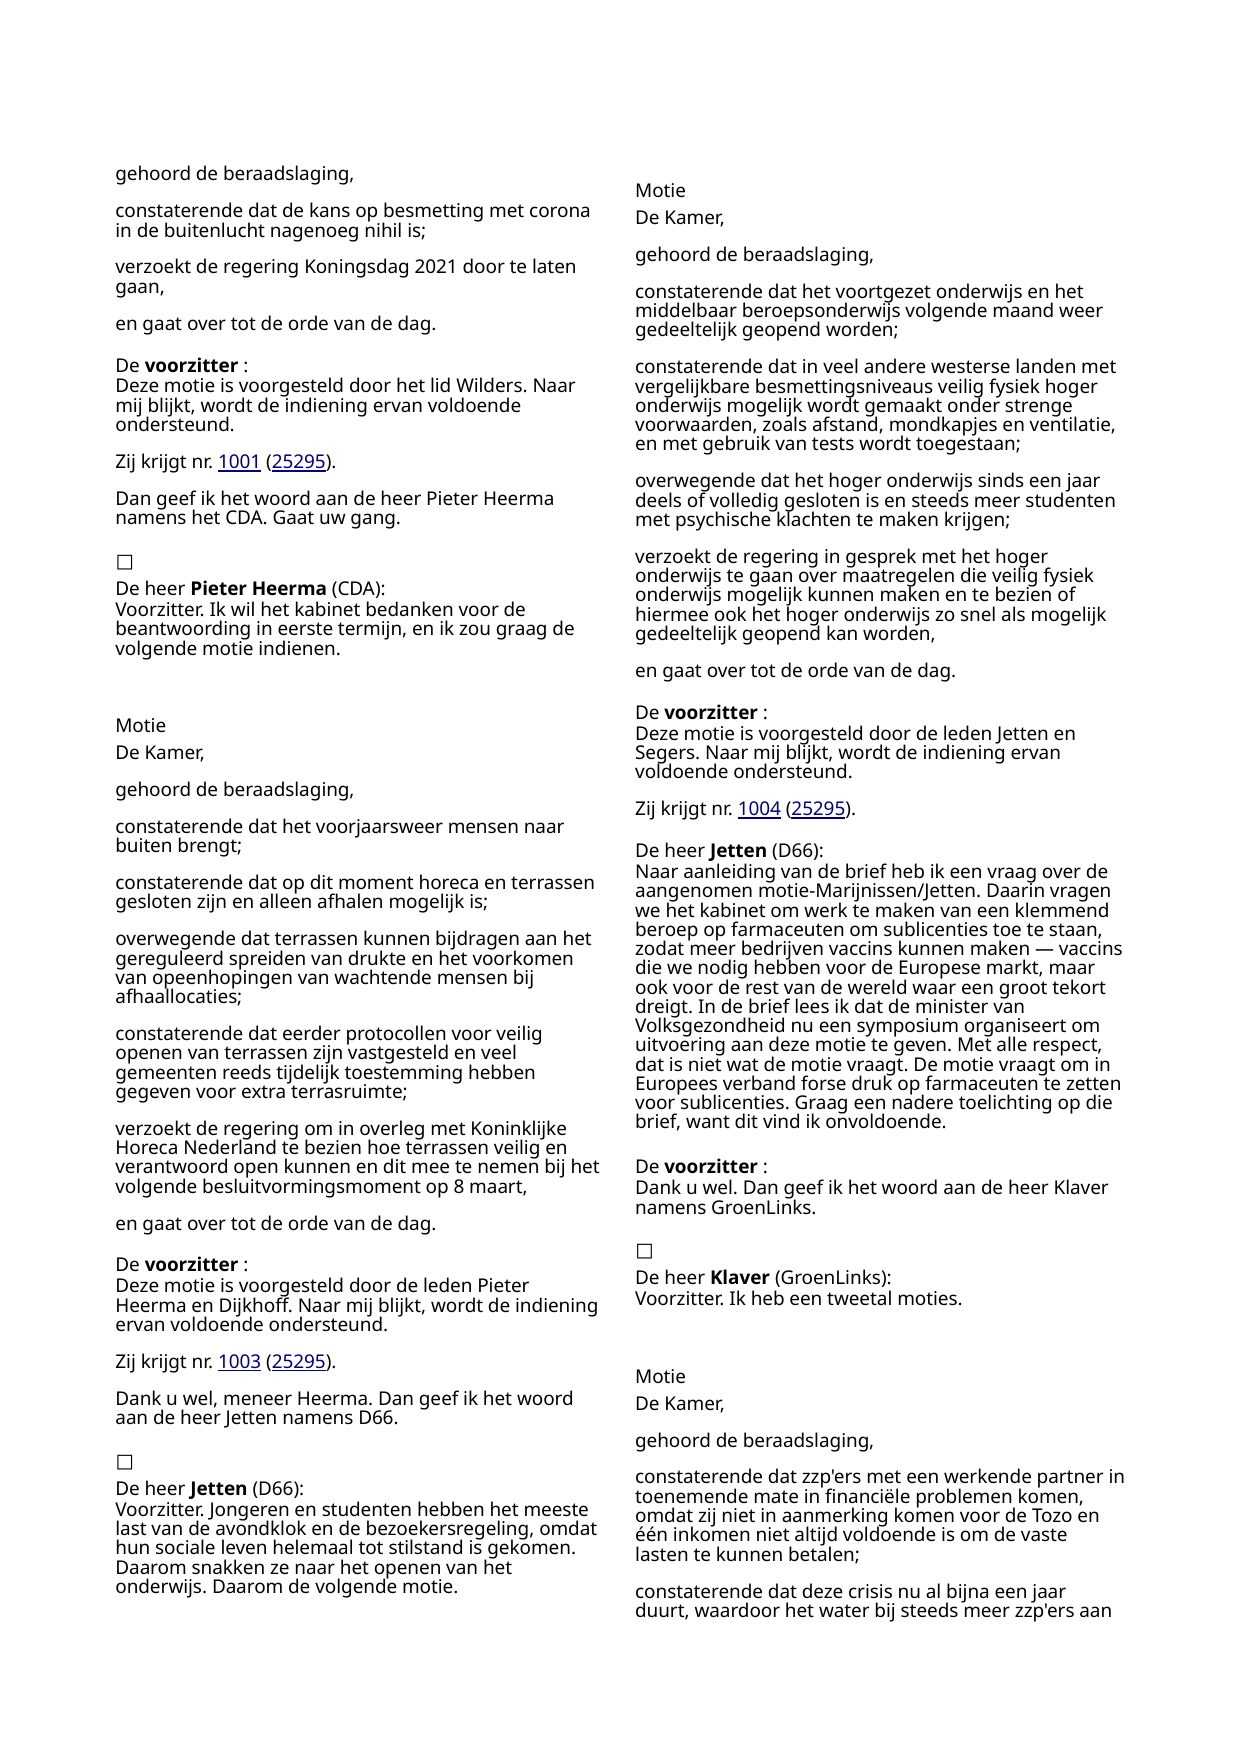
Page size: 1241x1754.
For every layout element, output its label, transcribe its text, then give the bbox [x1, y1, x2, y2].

text Motie [635, 1363, 1125, 1389]
text overwegende dat terrassen kunnen bijdragen aan het gereguleerd spreiden van drukte en het voorkomen van opeenhopingen van wachtende mensen bij afhaallocaties; [115, 930, 605, 1007]
text De heer Jetten (D66): [635, 837, 1125, 863]
text gehoord de beraadslaging, [115, 165, 605, 184]
text Zij krijgt nr. 1001 (25295). [115, 453, 605, 472]
text constaterende dat op dit moment horeca en terrassen gesloten zijn en alleen afhalen mogelijk is; [115, 874, 605, 913]
text De Kamer, [635, 1394, 1125, 1414]
text constaterende dat deze crisis nu al bijna een jaar duurt, waardoor het water bij steeds meer zzp'ers aan [635, 1583, 1125, 1621]
text constaterende dat zzp'ers met een werkende partner in toenemende mate in financiële problemen komen, omdat zij niet in aanmerking komen voor de Tozo en één inkomen niet altijd voldoende is om de vaste lasten te kunnen betalen; [635, 1468, 1125, 1565]
text Deze motie is voorgesteld door de leden Jetten en Segers. Naar mij blijkt, wordt de indiening ervan voldoende ondersteund. [635, 725, 1125, 782]
text ⬜ [115, 1449, 605, 1475]
text en gaat over tot de orde van de dag. [115, 315, 605, 334]
text Deze motie is voorgesteld door het lid Wilders. Naar mij blijkt, wordt de indiening ervan voldoende ondersteund. [115, 377, 605, 435]
text Deze motie is voorgesteld door de leden Pieter Heerma en Dijkhoff. Naar mij blijkt, wordt de indiening ervan voldoende ondersteund. [115, 1277, 605, 1335]
text Voorzitter. Jongeren en studenten hebben het meeste last van de avondklok en de bezoekersregeling, omdat hun sociale leven helemaal tot stilstand is gekomen. Daarom snakken ze naar het openen van het onderwijs. Daarom de volgende motie. [115, 1501, 605, 1597]
text De Kamer, [635, 209, 1125, 228]
text De Kamer, [115, 744, 605, 763]
text De heer Pieter Heerma (CDA): [115, 575, 605, 601]
text Zij krijgt nr. 1003 (25295). [115, 1353, 605, 1372]
text Voorzitter. Ik wil het kabinet bedanken voor de beantwoording in eerste termijn, en ik zou graag de volgende motie indienen. [115, 601, 605, 659]
text Dank u wel. Dan geef ik het woord aan de heer Klaver namens GroenLinks. [635, 1179, 1125, 1218]
text en gaat over tot de orde van de dag. [635, 662, 1125, 681]
text constaterende dat het voortgezet onderwijs en het middelbaar beroepsonderwijs volgende maand weer gedeeltelijk geopend worden; [635, 283, 1125, 341]
text De heer Klaver (GroenLinks): [635, 1264, 1125, 1290]
text De voorzitter : [635, 1154, 1125, 1179]
text De voorzitter : [115, 1252, 605, 1277]
text De voorzitter : [115, 352, 605, 377]
text verzoekt de regering in gesprek met het hoger onderwijs te gaan over maatregelen die veilig fysiek onderwijs mogelijk kunnen maken en te bezien of hiermee ook het hoger onderwijs zo snel als mogelijk gedeeltelijk geopend kan worden, [635, 548, 1125, 644]
text Voorzitter. Ik heb een tweetal moties. [635, 1290, 1125, 1309]
text De heer Jetten (D66): [115, 1475, 605, 1501]
text gehoord de beraadslaging, [635, 1432, 1125, 1451]
text gehoord de beraadslaging, [635, 246, 1125, 265]
text constaterende dat het voorjaarsweer mensen naar buiten brengt; [115, 818, 605, 856]
text verzoekt de regering Koningsdag 2021 door te laten gaan, [115, 258, 605, 297]
text gehoord de beraadslaging, [115, 781, 605, 800]
text Motie [635, 177, 1125, 203]
text constaterende dat in veel andere westerse landen met vergelijkbare besmettingsniveaus veilig fysiek hoger onderwijs mogelijk wordt gemaakt onder strenge voorwaarden, zoals afstand, mondkapjes en ventilatie, en met gebruik van tests wordt toegestaan; [635, 358, 1125, 455]
text Zij krijgt nr. 1004 (25295). [635, 800, 1125, 819]
text ⬜ [115, 549, 605, 575]
text Dank u wel, meneer Heerma. Dan geef ik het woord aan de heer Jetten namens D66. [115, 1390, 605, 1428]
text Naar aanleiding van de brief heb ik een vraag over de aangenomen motie-Marijnissen/Jetten. Daarin vragen we het kabinet om werk te maken van een klemmend beroep op farmaceuten om sublicenties toe te staan, zodat meer bedrijven vaccins kunnen maken — vaccins die we nodig hebben voor de Europese markt, maar ook voor de rest van de wereld waar een groot tekort dreigt. In de brief lees ik dat de minister van Volksgezondheid nu een symposium organiseert om uitvoering aan deze motie te geven. Met alle respect, dat is niet wat de motie vraagt. De motie vraagt om in Europees verband forse druk op farmaceuten te zetten voor sublicenties. Graag een nadere toelichting op die brief, want dit vind ik onvoldoende. [635, 863, 1125, 1133]
text Dan geef ik het woord aan de heer Pieter Heerma namens het CDA. Gaat uw gang. [115, 490, 605, 529]
text ⬜ [635, 1239, 1125, 1264]
text constaterende dat eerder protocollen voor veilig openen van terrassen zijn vastgesteld en veel gemeenten reeds tijdelijk toestemming hebben gegeven voor extra terrasruimte; [115, 1025, 605, 1102]
text De voorzitter : [635, 699, 1125, 725]
text Motie [115, 712, 605, 738]
text en gaat over tot de orde van de dag. [115, 1215, 605, 1234]
text verzoekt de regering om in overleg met Koninklijke Horeca Nederland te bezien hoe terrassen veilig en verantwoord open kunnen en dit mee te nemen bij het volgende besluitvormingsmoment op 8 maart, [115, 1120, 605, 1197]
text overwegende dat het hoger onderwijs sinds een jaar deels of volledig gesloten is en steeds meer studenten met psychische klachten te maken krijgen; [635, 472, 1125, 530]
text constaterende dat de kans op besmetting met corona in de buitenlucht nagenoeg nihil is; [115, 202, 605, 241]
